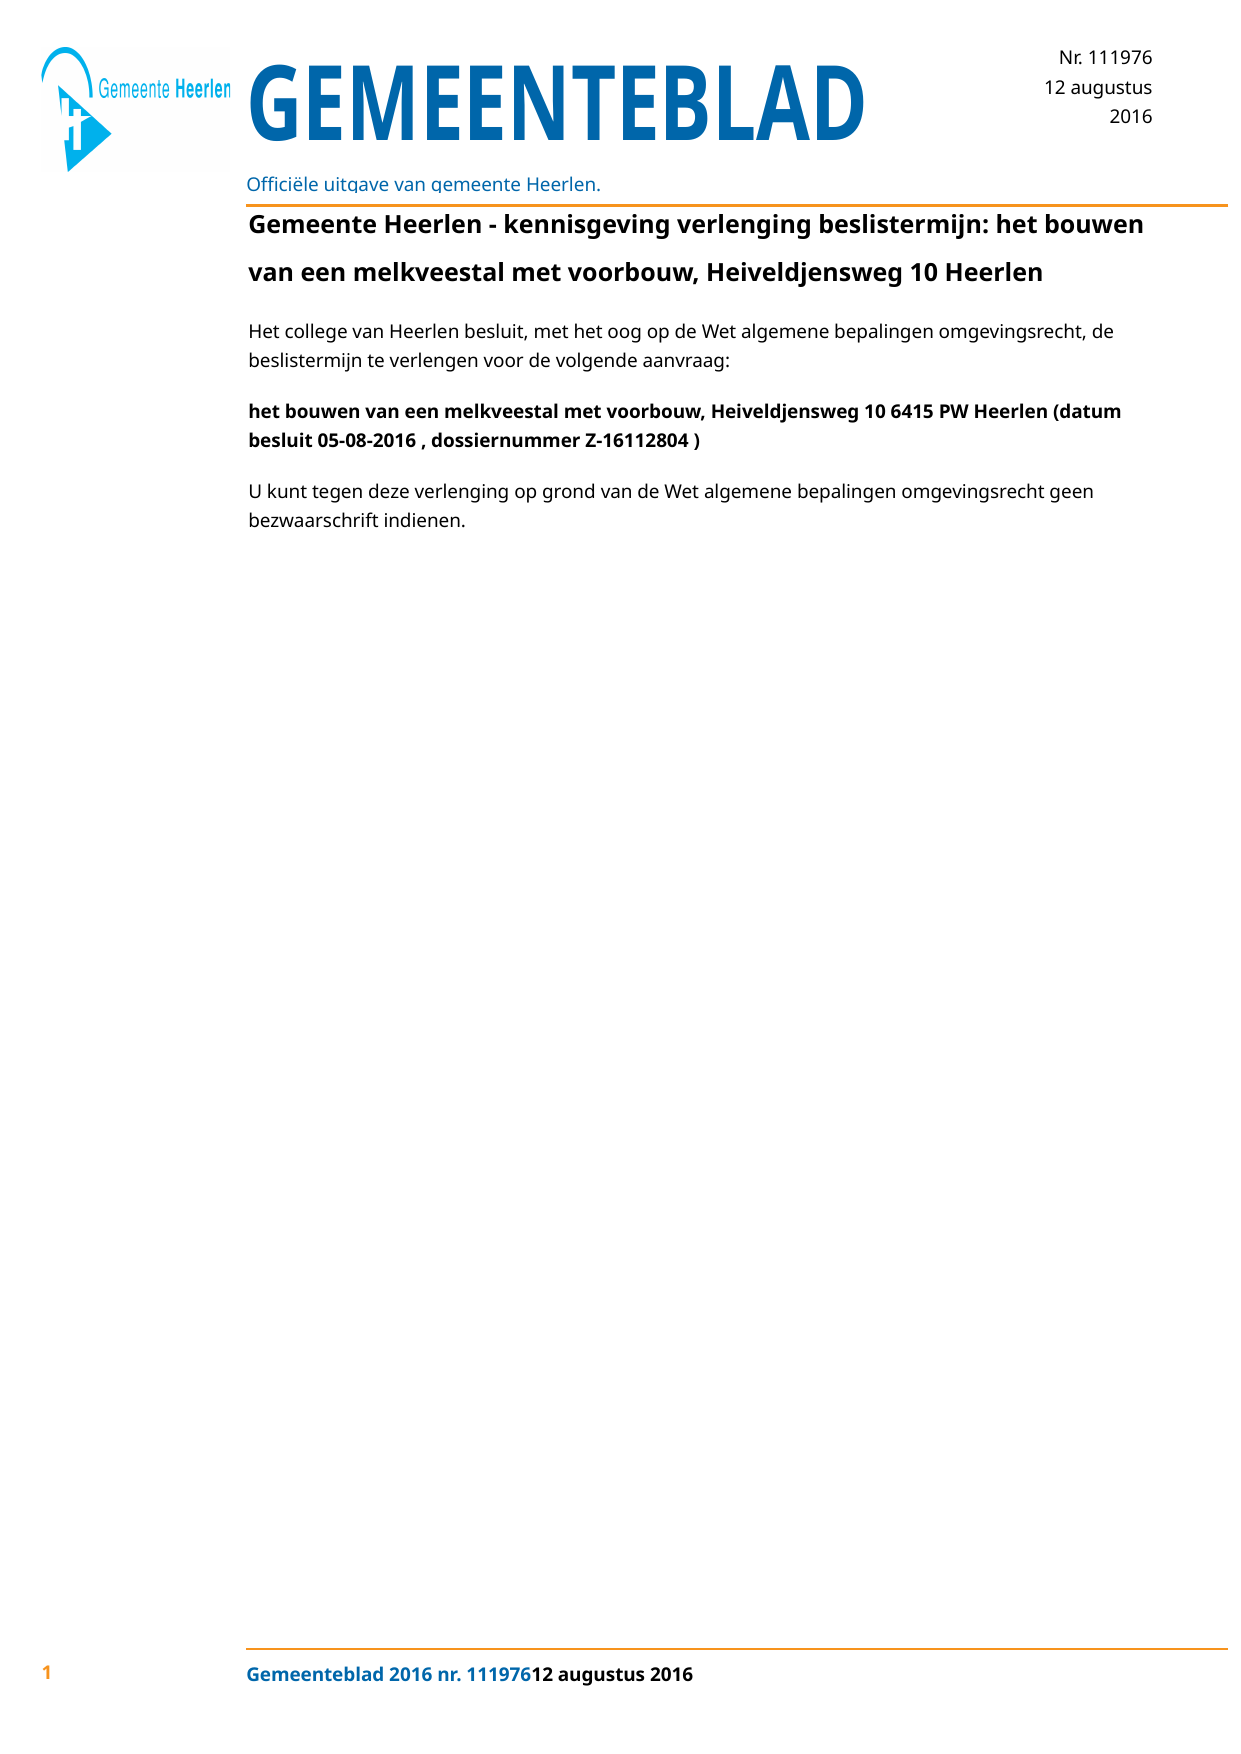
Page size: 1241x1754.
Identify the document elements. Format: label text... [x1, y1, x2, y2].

picture [41, 47, 58, 70]
picture [41, 47, 231, 172]
text Het college van Heerlen besluit, met het oog op de Wet algemene bepalingen omgevingsrecht, de beslistermijn te verlengen voor de volgende aanvraag: [248, 318, 1152, 373]
text Gemeente Heerlen - kennisgeving verlenging beslistermijn: het bouwen van een melkveestal met voorbouw, Heiveldjensweg 10 Heerlen [248, 207, 1152, 288]
text U kunt tegen deze verlenging op grond van de Wet algemene bepalingen omgevingsrecht geen bezwaarschrift indienen. [248, 478, 1152, 533]
text het bouwen van een melkveestal met voorbouw, Heiveldjensweg 10 6415 PW Heerlen (datum besluit 05-08-2016 , dossiernummer Z-16112804 ) [248, 398, 1152, 453]
